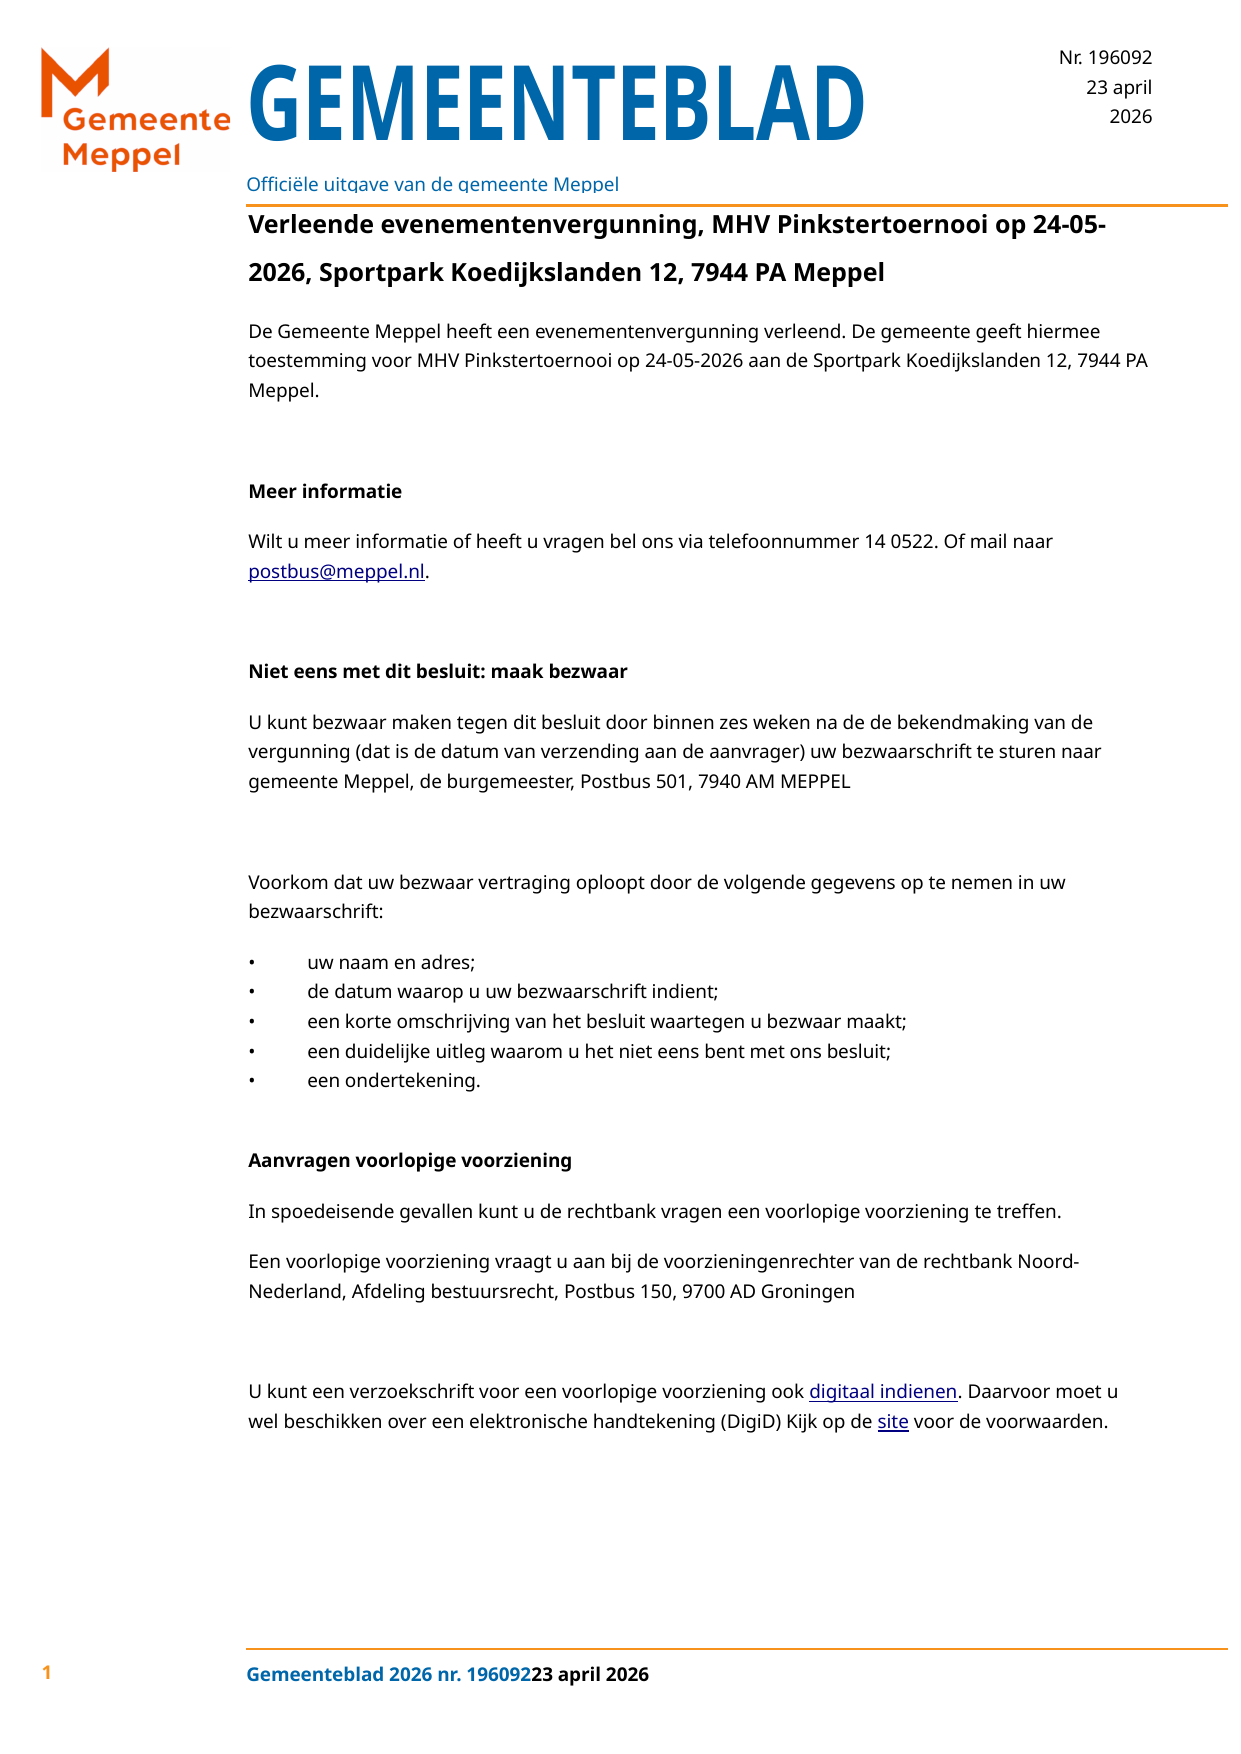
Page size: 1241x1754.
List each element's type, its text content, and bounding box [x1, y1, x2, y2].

text Niet eens met dit besluit: maak bezwaar [248, 659, 1152, 684]
text In spoedeisende gevallen kunt u de rechtbank vragen een voorlopige voorziening te treffen. [248, 1198, 1152, 1224]
list uw naam en adres; [248, 949, 1152, 975]
text U kunt bezwaar maken tegen dit besluit door binnen zes weken na de de bekendmaking van de vergunning (dat is de datum van verzending aan de aanvrager) uw bezwaarschrift te sturen naar gemeente Meppel, de burgemeester, Postbus 501, 7940 AM MEPPEL [248, 709, 1152, 794]
text Meer informatie [248, 478, 1152, 504]
text Wilt u meer informatie of heeft u vragen bel ons via telefoonnummer 14 0522. Of mail naar postbus@meppel.nl. [248, 528, 1152, 584]
text Verleende evenementenvergunning, MHV Pinkstertoernooi op 24-05-2026, Sportpark Koedijkslanden 12, 7944 PA Meppel [248, 207, 1152, 288]
text U kunt een verzoekschrift voor een voorlopige voorziening ook digitaal indienen. Daarvoor moet u wel beschikken over een elektronische handtekening (DigiD) Kijk op de site voor de voorwaarden. [248, 1379, 1152, 1434]
text De Gemeente Meppel heeft een evenementenvergunning verleend. De gemeente geeft hiermee toestemming voor MHV Pinkstertoernooi op 24-05-2026 aan de Sportpark Koedijkslanden 12, 7944 PA Meppel. [248, 318, 1152, 403]
list een korte omschrijving van het besluit waartegen u bezwaar maakt; [248, 1008, 1152, 1034]
list een duidelijke uitleg waarom u het niet eens bent met ons besluit; [248, 1038, 1152, 1064]
list een ondertekening. [248, 1067, 1152, 1093]
text Voorkom dat uw bezwaar vertraging oploopt door de volgende gegevens op te nemen in uw bezwaarschrift: [248, 869, 1152, 924]
picture [41, 47, 231, 172]
list de datum waarop u uw bezwaarschrift indient; [248, 979, 1152, 1004]
text Een voorlopige voorziening vraagt u aan bij de voorzieningenrechter van de rechtbank Noord-Nederland, Afdeling bestuursrecht, Postbus 150, 9700 AD Groningen [248, 1248, 1152, 1304]
text Aanvragen voorlopige voorziening [248, 1147, 1152, 1173]
